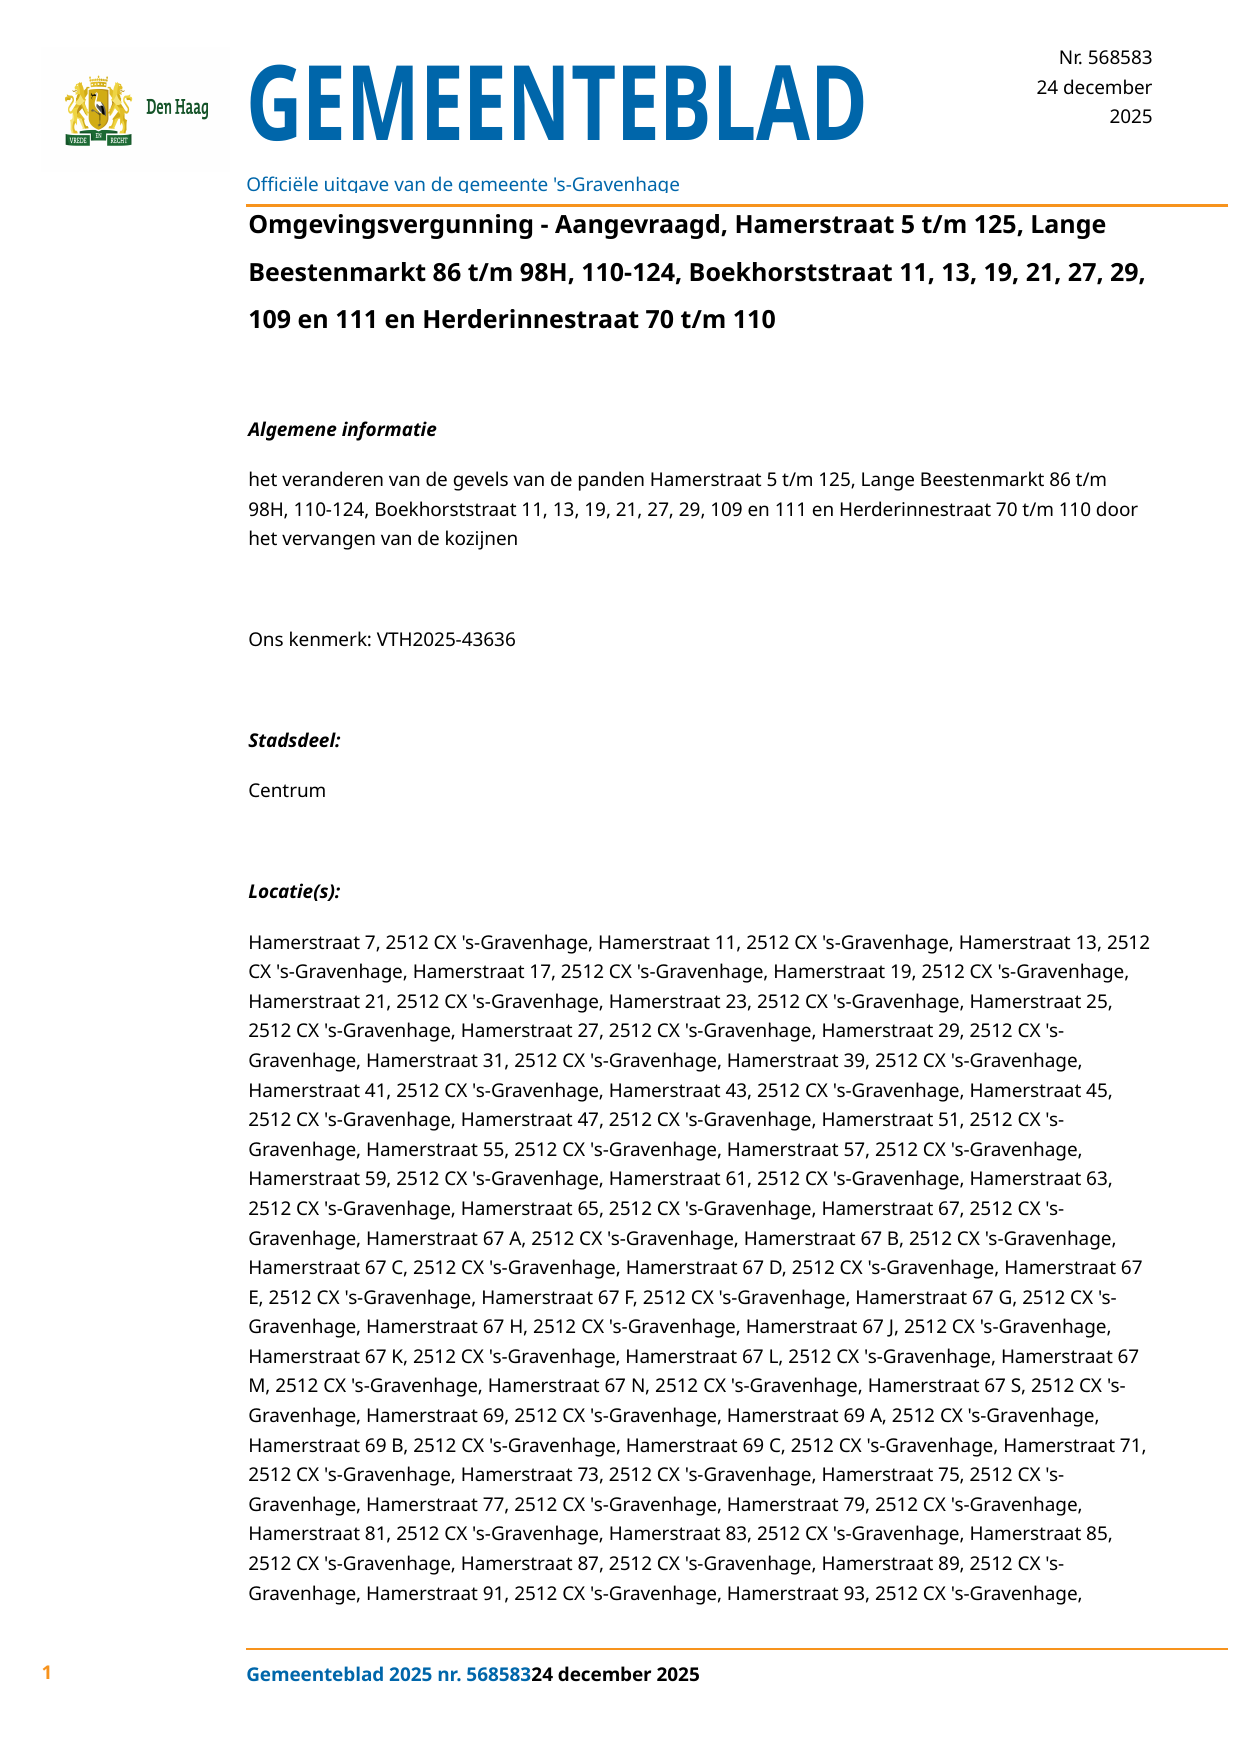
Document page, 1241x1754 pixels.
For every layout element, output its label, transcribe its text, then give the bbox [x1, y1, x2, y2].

picture [41, 47, 231, 172]
text Centrum [248, 778, 1152, 803]
text Omgevingsvergunning - Aangevraagd, Hamerstraat 5 t/m 125, Lange Beestenmarkt 86 t/m 98H, 110-124, Boekhorststraat 11, 13, 19, 21, 27, 29, 109 en 111 en Herderinnestraat 70 t/m 110 [248, 207, 1152, 336]
text Locatie(s): [248, 878, 1152, 904]
text Stadsdeel: [248, 727, 1152, 753]
text Ons kenmerk: VTH2025-43636 [248, 626, 1152, 652]
text het veranderen van de gevels van de panden Hamerstraat 5 t/m 125, Lange Beestenmarkt 86 t/m 98H, 110-124, Boekhorststraat 11, 13, 19, 21, 27, 29, 109 en 111 en Herderinnestraat 70 t/m 110 door het vervangen van de kozijnen [248, 466, 1152, 551]
text Algemene informatie [248, 416, 1152, 442]
text Hamerstraat 7, 2512 CX 's-Gravenhage, Hamerstraat 11, 2512 CX 's-Gravenhage, Hamerstraat 13, 2512 CX 's-Gravenhage, Hamerstraat 17, 2512 CX 's-Gravenhage, Hamerstraat 19, 2512 CX 's-Gravenhage, Hamerstraat 21, 2512 CX 's-Gravenhage, Hamerstraat 23, 2512 CX 's-Gravenhage, Hamerstraat 25, 2512 CX 's-Gravenhage, Hamerstraat 27, 2512 CX 's-Gravenhage, Hamerstraat 29, 2512 CX 's-Gravenhage, Hamerstraat 31, 2512 CX 's-Gravenhage, Hamerstraat 39, 2512 CX 's-Gravenhage, Hamerstraat 41, 2512 CX 's-Gravenhage, Hamerstraat 43, 2512 CX 's-Gravenhage, Hamerstraat 45, 2512 CX 's-Gravenhage, Hamerstraat 47, 2512 CX 's-Gravenhage, Hamerstraat 51, 2512 CX 's-Gravenhage, Hamerstraat 55, 2512 CX 's-Gravenhage, Hamerstraat 57, 2512 CX 's-Gravenhage, Hamerstraat 59, 2512 CX 's-Gravenhage, Hamerstraat 61, 2512 CX 's-Gravenhage, Hamerstraat 63, 2512 CX 's-Gravenhage, Hamerstraat 65, 2512 CX 's-Gravenhage, Hamerstraat 67, 2512 CX 's-Gravenhage, Hamerstraat 67 A, 2512 CX 's-Gravenhage, Hamerstraat 67 B, 2512 CX 's-Gravenhage, Hamerstraat 67 C, 2512 CX 's-Gravenhage, Hamerstraat 67 D, 2512 CX 's-Gravenhage, Hamerstraat 67 E, 2512 CX 's-Gravenhage, Hamerstraat 67 F, 2512 CX 's-Gravenhage, Hamerstraat 67 G, 2512 CX 's-Gravenhage, Hamerstraat 67 H, 2512 CX 's-Gravenhage, Hamerstraat 67 J, 2512 CX 's-Gravenhage, Hamerstraat 67 K, 2512 CX 's-Gravenhage, Hamerstraat 67 L, 2512 CX 's-Gravenhage, Hamerstraat 67 M, 2512 CX 's-Gravenhage, Hamerstraat 67 N, 2512 CX 's-Gravenhage, Hamerstraat 67 S, 2512 CX 's-Gravenhage, Hamerstraat 69, 2512 CX 's-Gravenhage, Hamerstraat 69 A, 2512 CX 's-Gravenhage, Hamerstraat 69 B, 2512 CX 's-Gravenhage, Hamerstraat 69 C, 2512 CX 's-Gravenhage, Hamerstraat 71, 2512 CX 's-Gravenhage, Hamerstraat 73, 2512 CX 's-Gravenhage, Hamerstraat 75, 2512 CX 's-Gravenhage, Hamerstraat 77, 2512 CX 's-Gravenhage, Hamerstraat 79, 2512 CX 's-Gravenhage, Hamerstraat 81, 2512 CX 's-Gravenhage, Hamerstraat 83, 2512 CX 's-Gravenhage, Hamerstraat 85, 2512 CX 's-Gravenhage, Hamerstraat 87, 2512 CX 's-Gravenhage, Hamerstraat 89, 2512 CX 's-Gravenhage, Hamerstraat 91, 2512 CX 's-Gravenhage, Hamerstraat 93, 2512 CX 's-Gravenhage, [248, 929, 1152, 1605]
